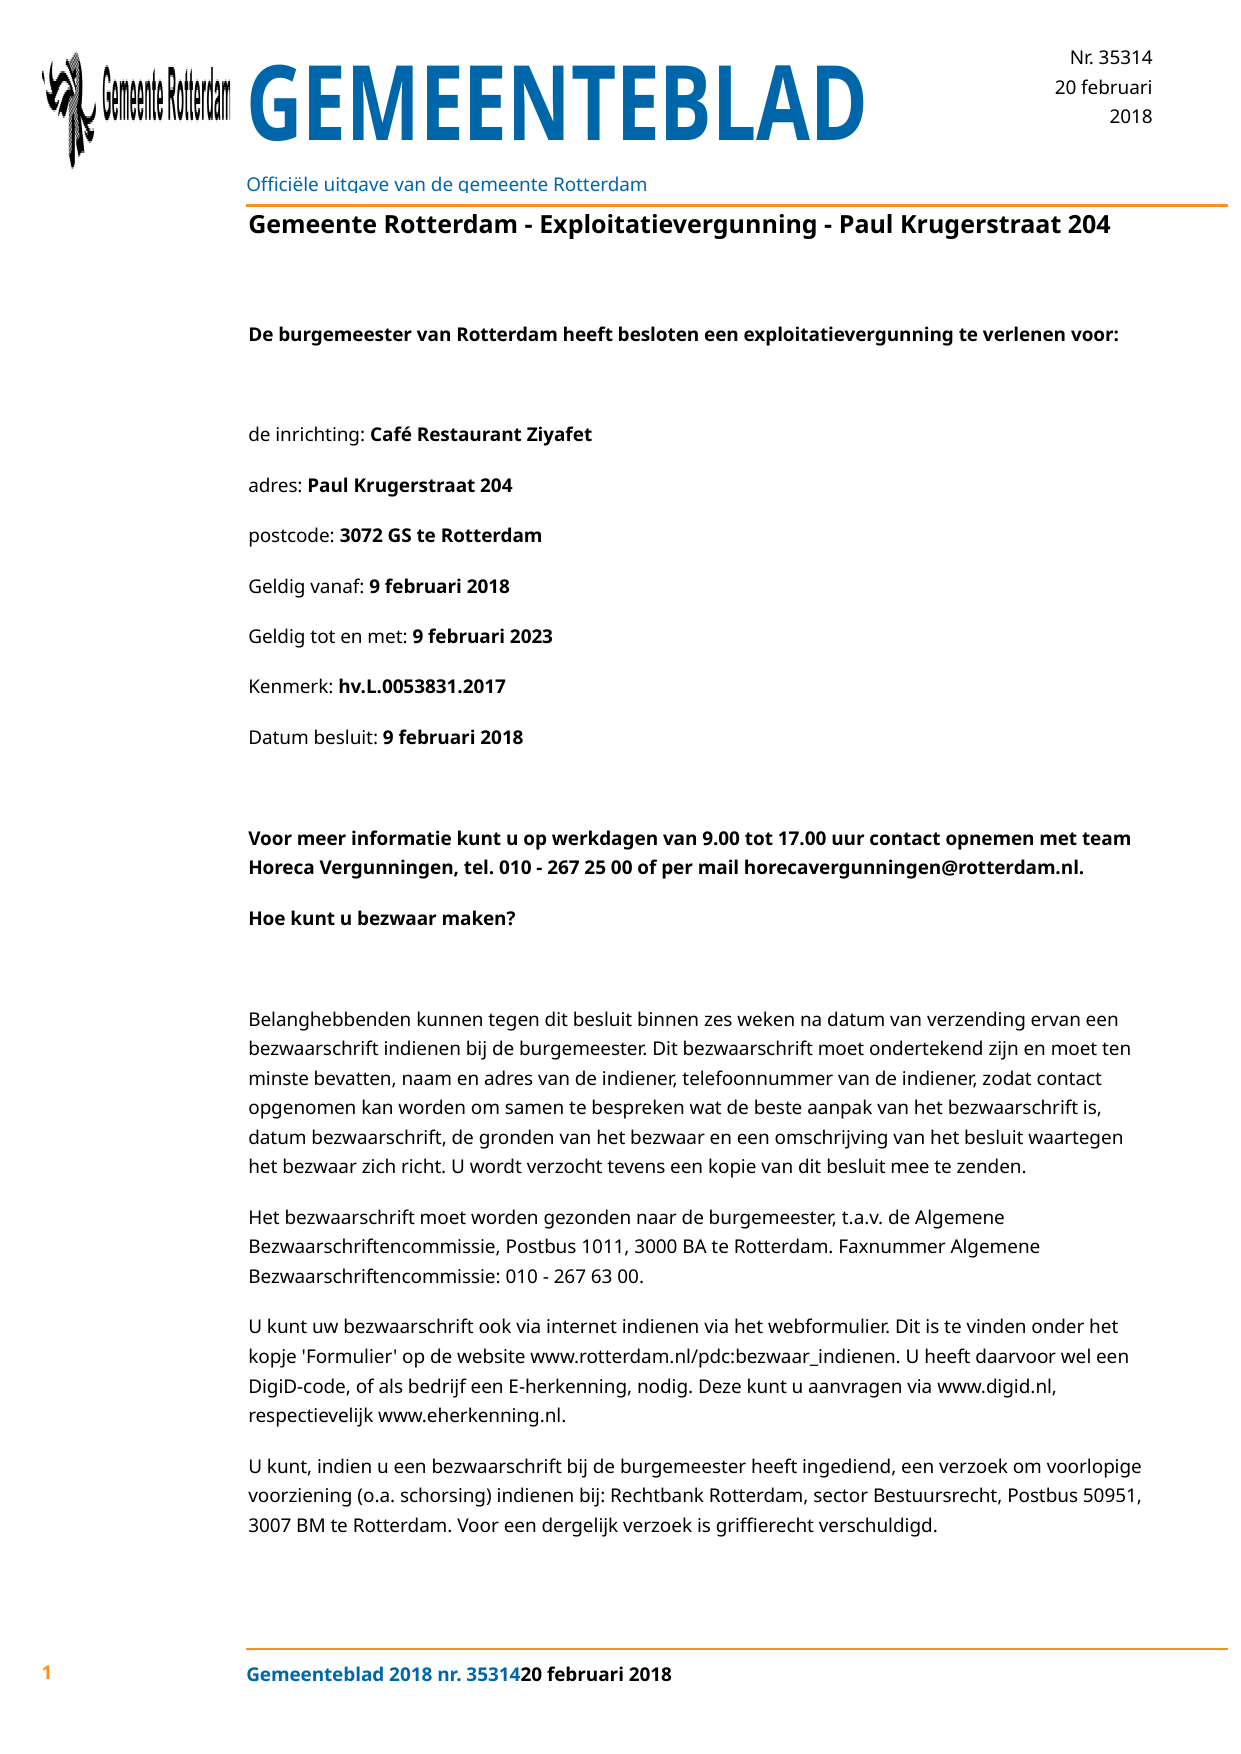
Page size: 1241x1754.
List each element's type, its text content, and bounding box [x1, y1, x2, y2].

text De burgemeester van Rotterdam heeft besloten een exploitatievergunning te verlenen voor: [248, 321, 1152, 346]
text Kenmerk: hv.L.0053831.2017 [248, 674, 1152, 699]
text Gemeente Rotterdam - Exploitatievergunning - Paul Krugerstraat 204 [248, 207, 1152, 241]
text Geldig vanaf: 9 februari 2018 [248, 573, 1152, 598]
picture [41, 47, 231, 172]
text Hoe kunt u bezwaar maken? [248, 905, 1152, 931]
text Belanghebbenden kunnen tegen dit besluit binnen zes weken na datum van verzending ervan een bezwaarschrift indienen bij de burgemeester. Dit bezwaarschrift moet ondertekend zijn en moet ten minste bevatten, naam en adres van de indiener, telefoonnummer van de indiener, zodat contact opgenomen kan worden om samen te bespreken wat de beste aanpak van het bezwaarschrift is, datum bezwaarschrift, de gronden van het bezwaar en een omschrijving van het besluit waartegen het bezwaar zich richt. U wordt verzocht tevens een kopie van dit besluit mee te zenden. [248, 1006, 1152, 1179]
text de inrichting: Café Restaurant Ziyafet [248, 422, 1152, 447]
text Voor meer informatie kunt u op werkdagen van 9.00 tot 17.00 uur contact opnemen met team Horeca Vergunningen, tel. 010 - 267 25 00 of per mail horecavergunningen@rotterdam.nl. [248, 825, 1152, 880]
text adres: Paul Krugerstraat 204 [248, 472, 1152, 498]
text postcode: 3072 GS te Rotterdam [248, 522, 1152, 548]
text Het bezwaarschrift moet worden gezonden naar de burgemeester, t.a.v. de Algemene Bezwaarschriftencommissie, Postbus 1011, 3000 BA te Rotterdam. Faxnummer Algemene Bezwaarschriftencommissie: 010 - 267 63 00. [248, 1204, 1152, 1289]
text Datum besluit: 9 februari 2018 [248, 724, 1152, 750]
text U kunt uw bezwaarschrift ook via internet indienen via het webformulier. Dit is te vinden onder het kopje 'Formulier' op de website www.rotterdam.nl/pdc:bezwaar_indienen. U heeft daarvoor wel een DigiD-code, of als bedrijf een E-herkenning, nodig. Deze kunt u aanvragen via www.digid.nl, respectievelijk www.eherkenning.nl. [248, 1314, 1152, 1428]
text U kunt, indien u een bezwaarschrift bij de burgemeester heeft ingediend, een verzoek om voorlopige voorziening (o.a. schorsing) indienen bij: Rechtbank Rotterdam, sector Bestuursrecht, Postbus 50951, 3007 BM te Rotterdam. Voor een dergelijk verzoek is griffierecht verschuldigd. [248, 1453, 1152, 1538]
text Geldig tot en met: 9 februari 2023 [248, 623, 1152, 649]
